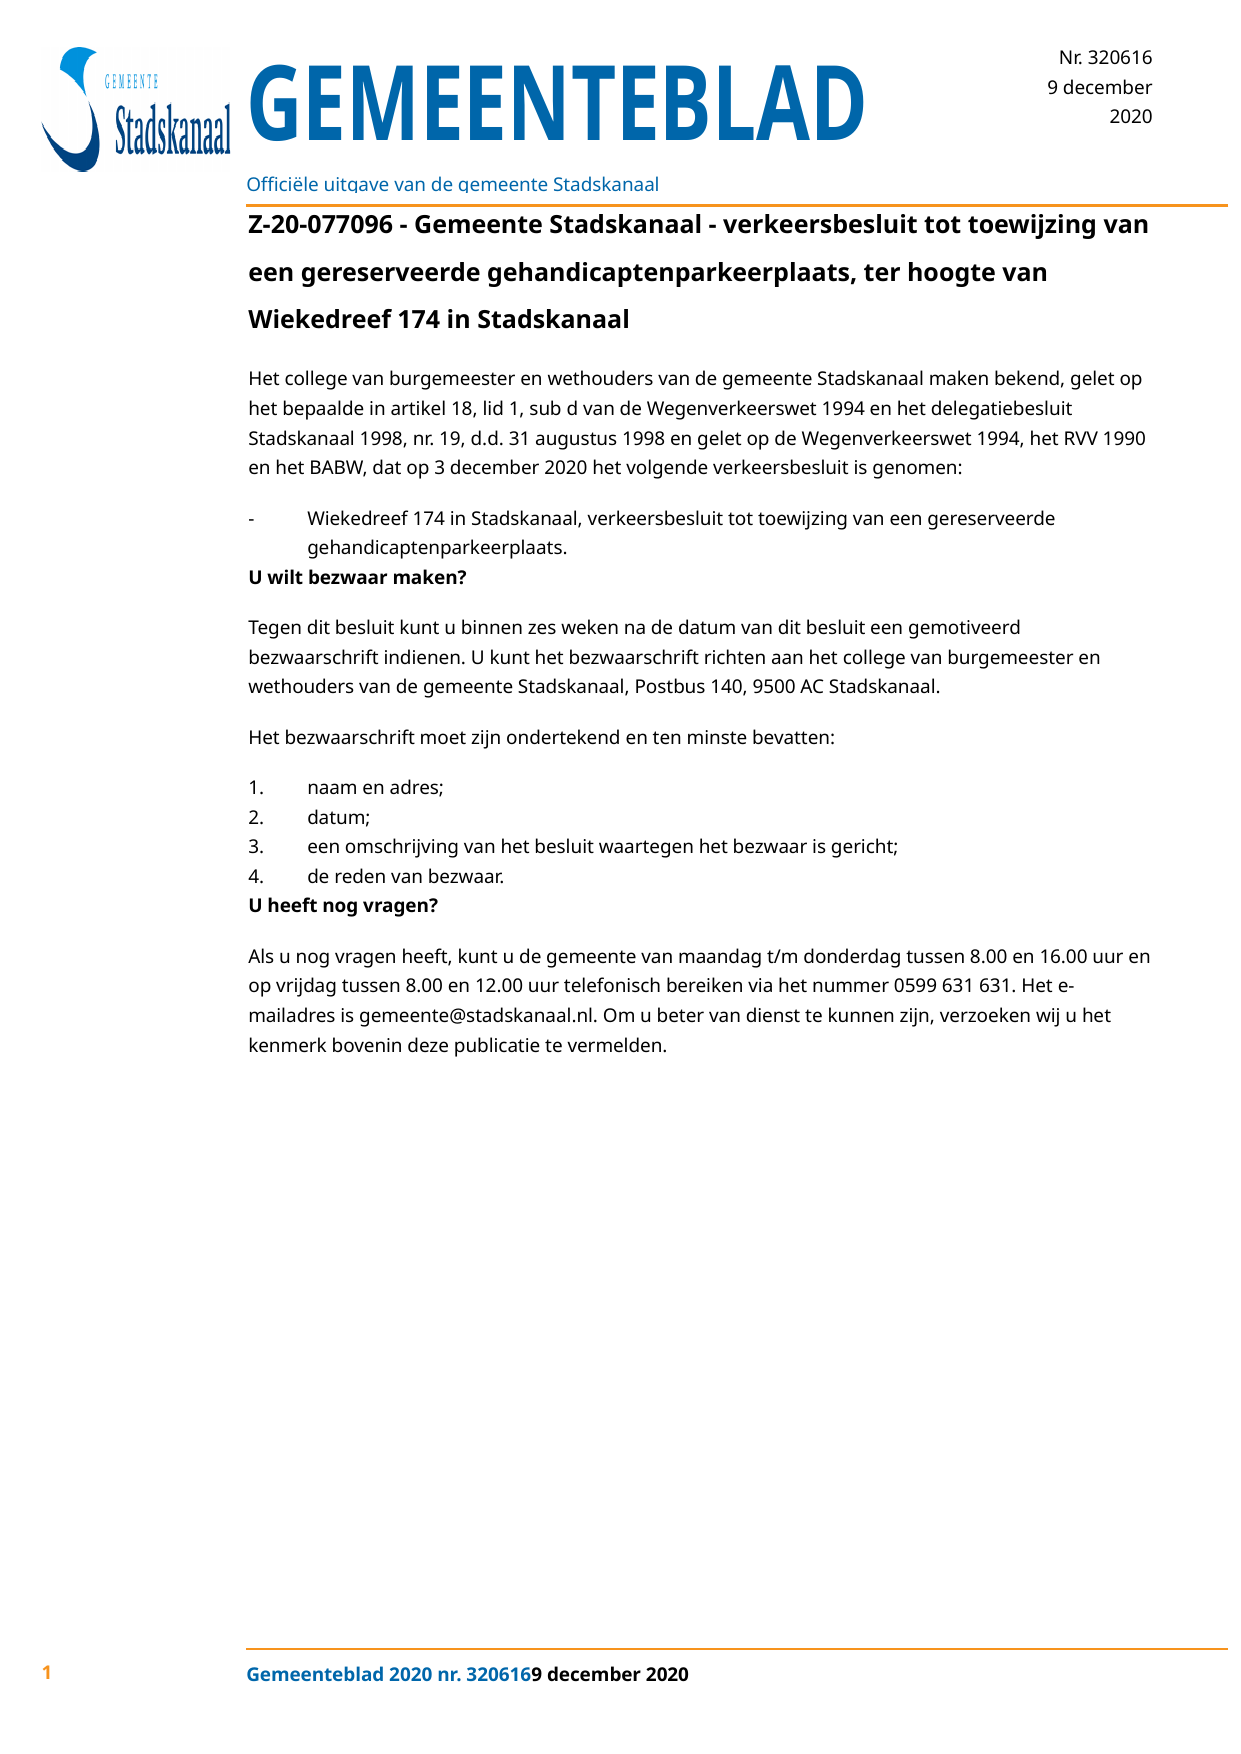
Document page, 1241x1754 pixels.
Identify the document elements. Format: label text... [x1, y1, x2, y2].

text Het college van burgemeester en wethouders van de gemeente Stadskanaal maken bekend, gelet op het bepaalde in artikel 18, lid 1, sub d van de Wegenverkeerswet 1994 en het delegatiebesluit Stadskanaal 1998, nr. 19, d.d. 31 augustus 1998 en gelet op de Wegenverkeerswet 1994, het RVV 1990 en het BABW, dat op 3 december 2020 het volgende verkeersbesluit is genomen: [248, 366, 1152, 480]
list Wiekedreef 174 in Stadskanaal, verkeersbesluit tot toewijzing van een gereserveerde gehandicaptenparkeerplaats. [248, 505, 1152, 560]
text Als u nog vragen heeft, kunt u de gemeente van maandag t/m donderdag tussen 8.00 en 16.00 uur en op vrijdag tussen 8.00 en 12.00 uur telefonisch bereiken via het nummer 0599 631 631. Het e-mailadres is gemeente@stadskanaal.nl. Om u beter van dienst te kunnen zijn, verzoeken wij u het kenmerk bovenin deze publicatie te vermelden. [248, 943, 1152, 1057]
text Z-20-077096 - Gemeente Stadskanaal - verkeersbesluit tot toewijzing van een gereserveerde gehandicaptenparkeerplaats, ter hoogte van Wiekedreef 174 in Stadskanaal [248, 207, 1152, 336]
text U wilt bezwaar maken? [248, 564, 1152, 589]
list naam en adres; [248, 774, 1152, 800]
list een omschrijving van het besluit waartegen het bezwaar is gericht; [248, 833, 1152, 859]
text U heeft nog vragen? [248, 893, 1152, 918]
list de reden van bezwaar. [248, 863, 1152, 889]
list datum; [248, 804, 1152, 829]
text Het bezwaarschrift moet zijn ondertekend en ten minste bevatten: [248, 724, 1152, 749]
text Tegen dit besluit kunt u binnen zes weken na de datum van dit besluit een gemotiveerd bezwaarschrift indienen. U kunt het bezwaarschrift richten aan het college van burgemeester en wethouders van de gemeente Stadskanaal, Postbus 140, 9500 AC Stadskanaal. [248, 614, 1152, 699]
picture [41, 47, 231, 172]
